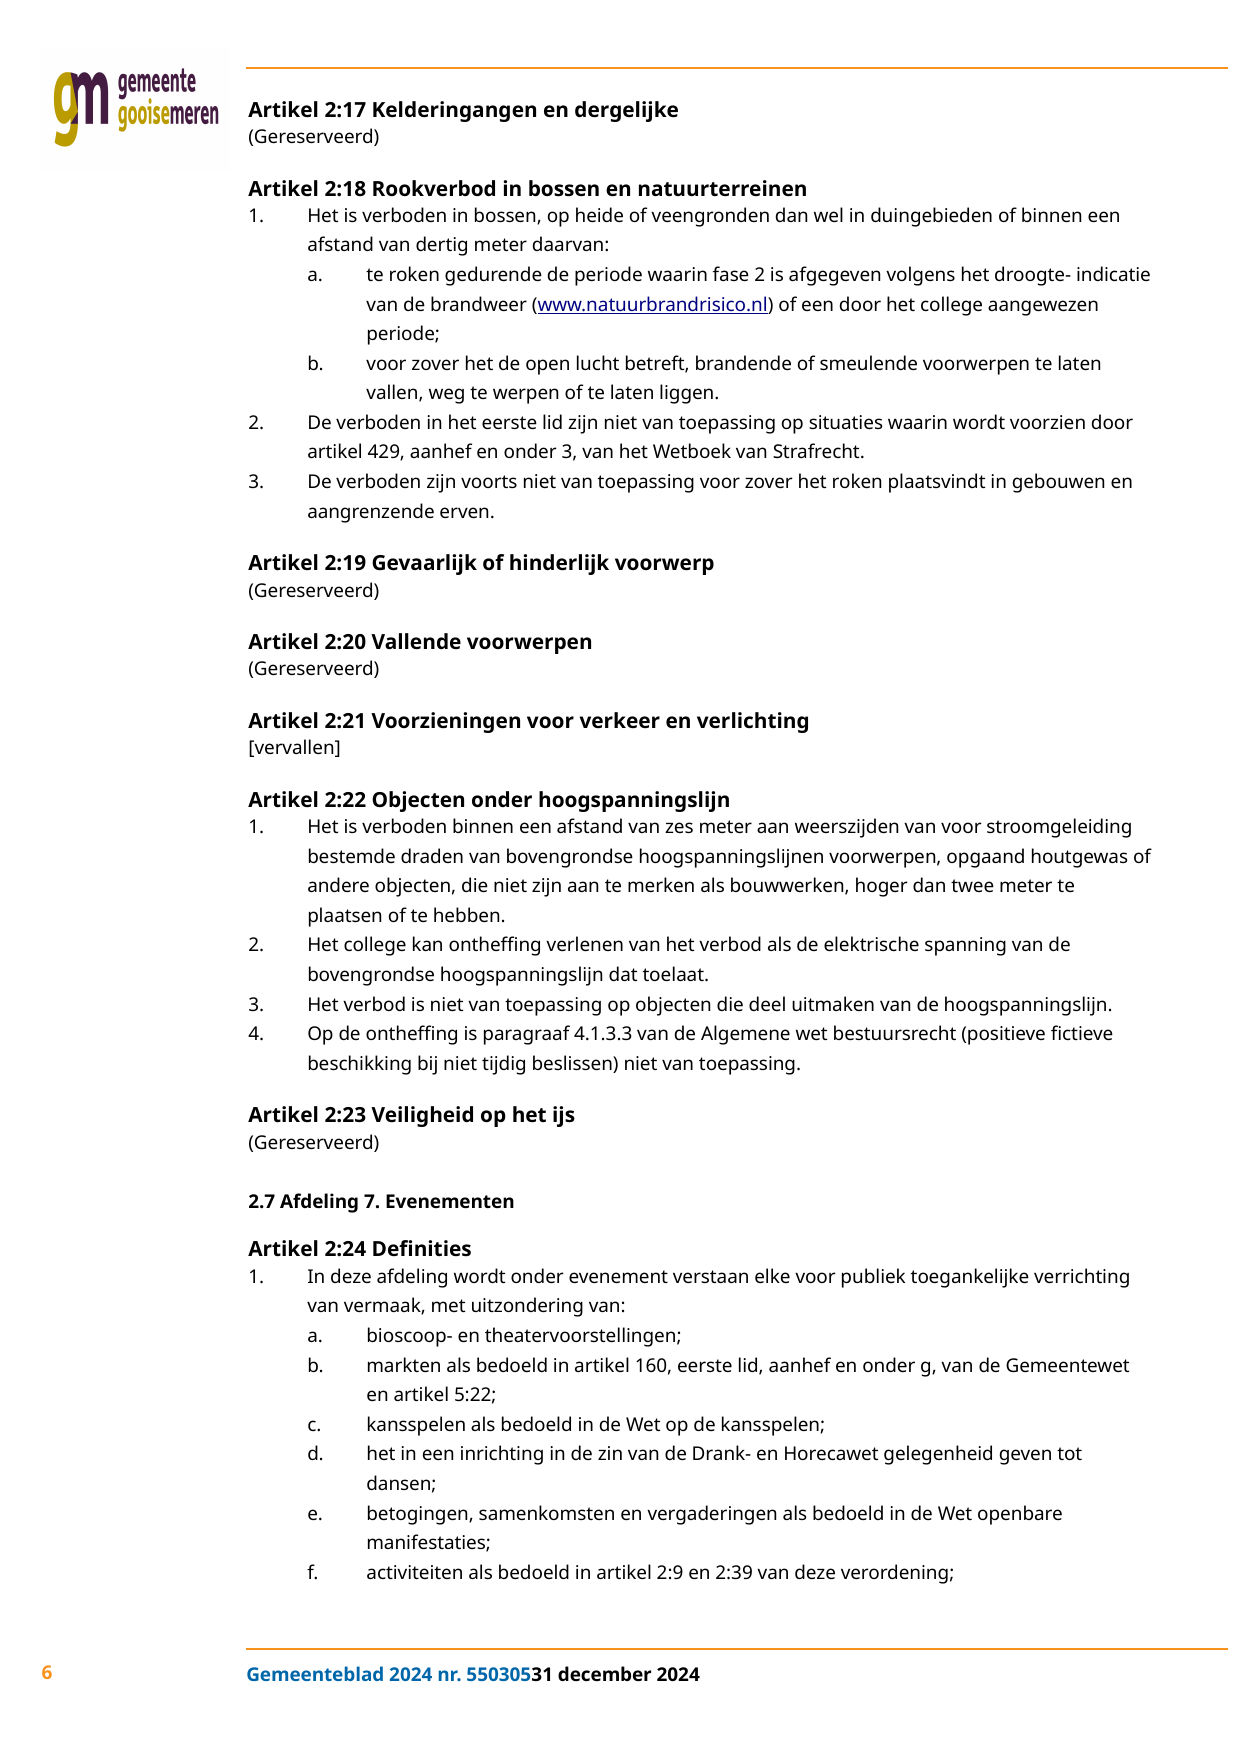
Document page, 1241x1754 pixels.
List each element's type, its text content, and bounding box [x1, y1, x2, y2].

list Het verbod is niet van toepassing op objecten die deel uitmaken van de hoogspanningslijn. [248, 991, 1152, 1017]
list bioscoop- en theatervoorstellingen; [307, 1322, 1152, 1348]
text Artikel 2:21 Voorzieningen voor verkeer en verlichting [248, 706, 1152, 734]
list Op de ontheffing is paragraaf 4.1.3.3 van de Algemene wet bestuursrecht (positieve fictieve beschikking bij niet tijdig beslissen) niet van toepassing. [248, 1020, 1152, 1076]
text [vervallen] [248, 734, 1152, 760]
list activiteiten als bedoeld in artikel 2:9 en 2:39 van deze verordening; [307, 1559, 1152, 1584]
text Artikel 2:18 Rookverbod in bossen en natuurterreinen [248, 174, 1152, 202]
list Het is verboden binnen een afstand van zes meter aan weerszijden van voor stroomgeleiding bestemde draden van bovengrondse hoogspanningslijnen voorwerpen, opgaand houtgewas of andere objecten, die niet zijn aan te merken als bouwwerken, hoger dan twee meter te plaatsen of te hebben. [248, 813, 1152, 928]
text Artikel 2:19 Gevaarlijk of hinderlijk voorwerp [248, 548, 1152, 577]
text (Gereserveerd) [248, 656, 1152, 681]
list markten als bedoeld in artikel 160, eerste lid, aanhef en onder g, van de Gemeentewet en artikel 5:22; [307, 1352, 1152, 1407]
picture [41, 47, 231, 172]
list In deze afdeling wordt onder evenement verstaan elke voor publiek toegankelijke verrichting van vermaak, met uitzondering van: [248, 1263, 1152, 1318]
list Het college kan ontheffing verlenen van het verbod als de elektrische spanning van de bovengrondse hoogspanningslijn dat toelaat. [248, 932, 1152, 987]
list betogingen, samenkomsten en vergaderingen als bedoeld in de Wet openbare manifestaties; [307, 1500, 1152, 1555]
text Artikel 2:22 Objecten onder hoogspanningslijn [248, 785, 1152, 813]
text (Gereserveerd) [248, 577, 1152, 602]
list De verboden in het eerste lid zijn niet van toepassing op situaties waarin wordt voorzien door artikel 429, aanhef en onder 3, van het Wetboek van Strafrecht. [248, 409, 1152, 464]
text (Gereserveerd) [248, 123, 1152, 149]
list Het is verboden in bossen, op heide of veengronden dan wel in duingebieden of binnen een afstand van dertig meter daarvan: [248, 202, 1152, 257]
text Artikel 2:20 Vallende voorwerpen [248, 627, 1152, 656]
list De verboden zijn voorts niet van toepassing voor zover het roken plaatsvindt in gebouwen en aangrenzende erven. [248, 468, 1152, 524]
text (Gereserveerd) [248, 1129, 1152, 1154]
list te roken gedurende de periode waarin fase 2 is afgegeven volgens het droogte- indicatie van de brandweer (www.natuurbrandrisico.nl) of een door het college aangewezen periode; [307, 261, 1152, 346]
list kansspelen als bedoeld in de Wet op de kansspelen; [307, 1411, 1152, 1437]
list voor zover het de open lucht betreft, brandende of smeulende voorwerpen te laten vallen, weg te werpen of te laten liggen. [307, 350, 1152, 405]
text Artikel 2:17 Kelderingangen en dergelijke [248, 95, 1152, 123]
text Artikel 2:24 Definities [248, 1234, 1152, 1263]
text 2.7 Afdeling 7. Evenementen [248, 1188, 1152, 1214]
list het in een inrichting in de zin van de Drank- en Horecawet gelegenheid geven tot dansen; [307, 1441, 1152, 1496]
text Artikel 2:23 Veiligheid op het ijs [248, 1100, 1152, 1129]
